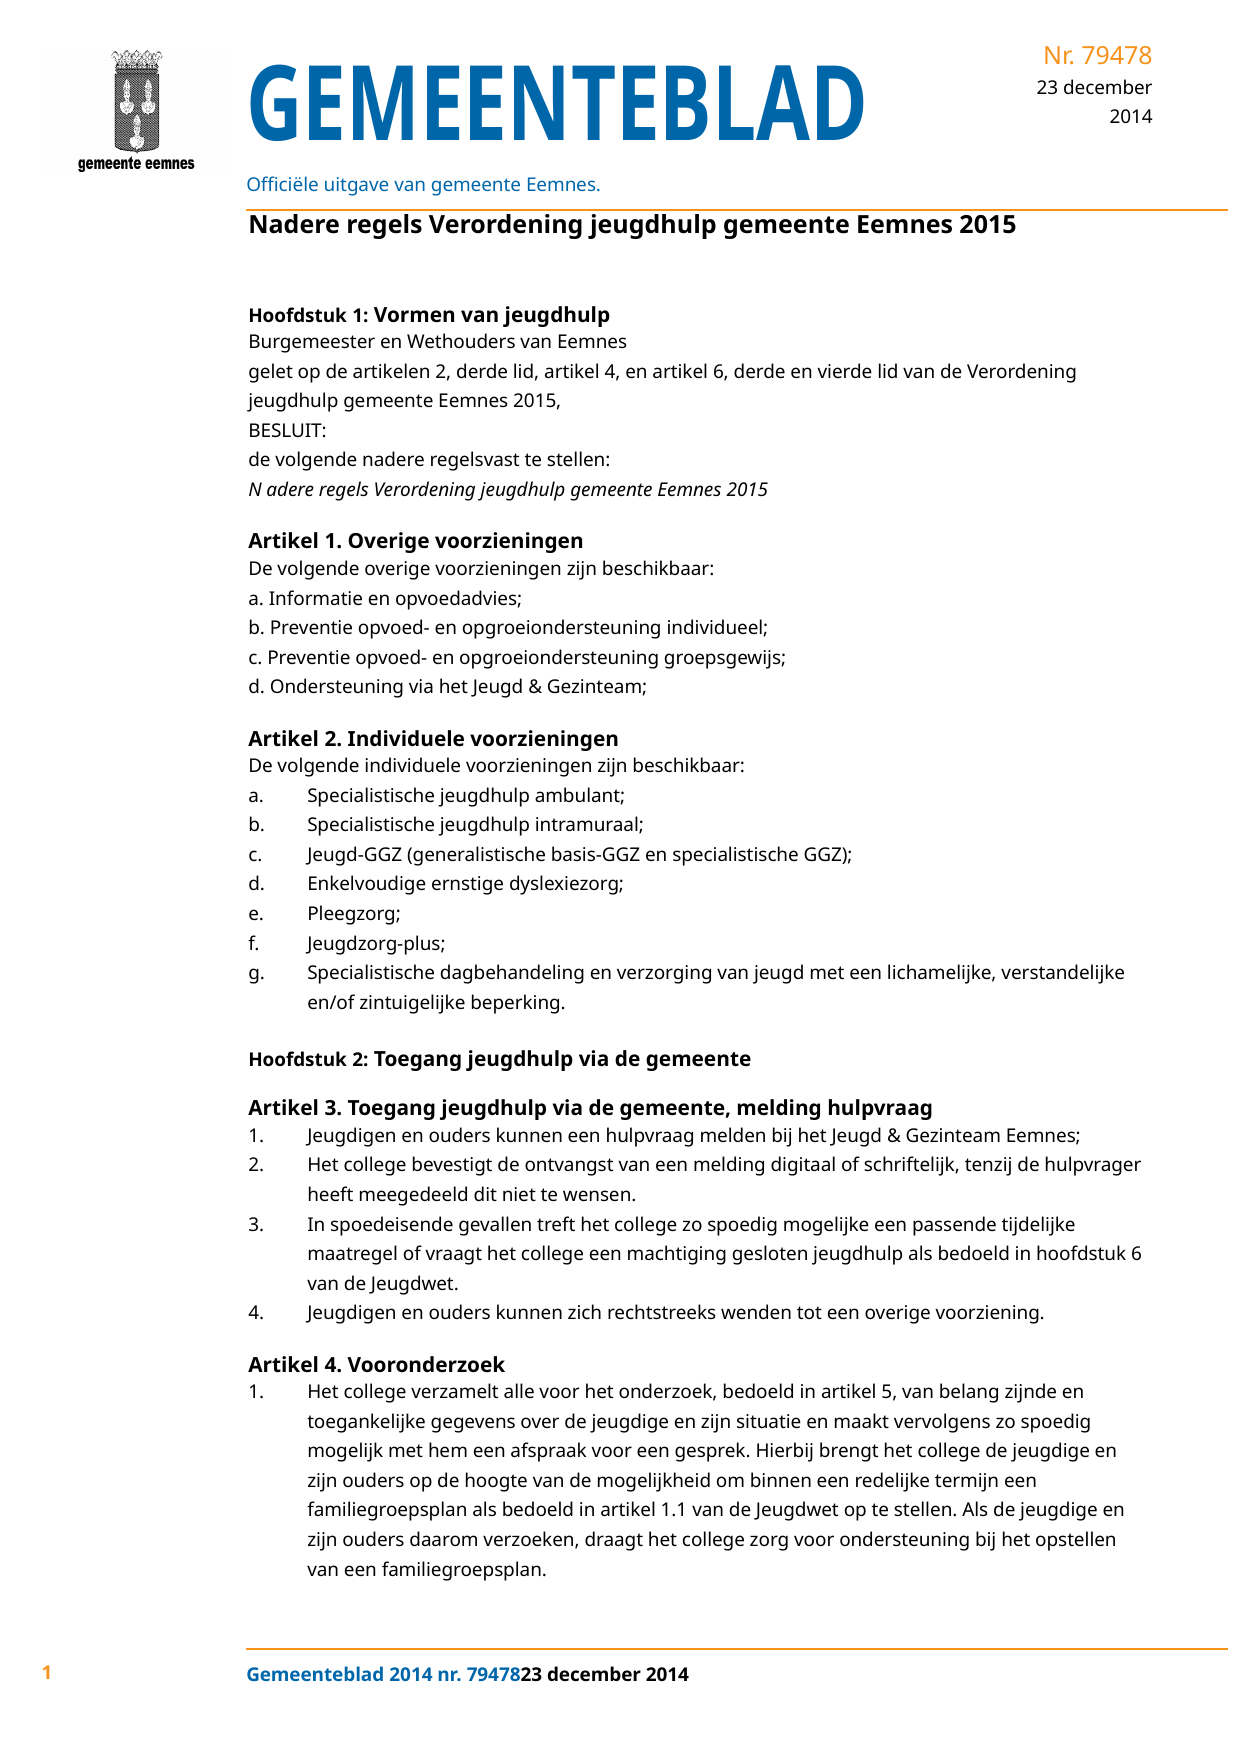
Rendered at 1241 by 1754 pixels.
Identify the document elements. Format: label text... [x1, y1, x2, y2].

list Pleegzorg; [248, 900, 1152, 926]
list Specialistische jeugdhulp ambulant; [248, 782, 1152, 808]
list Jeugdzorg-plus; [248, 930, 1152, 956]
list Jeugdigen en ouders kunnen zich rechtstreeks wenden tot een overige voorziening. [248, 1299, 1152, 1325]
list Jeugd-GGZ (generalistische basis-GGZ en specialistische GGZ); [248, 841, 1152, 867]
text Artikel 2. Individuele voorzieningen [248, 724, 1152, 752]
text c. Preventie opvoed- en opgroeiondersteuning groepsgewijs; [248, 644, 1152, 669]
text BESLUIT: [248, 417, 1152, 443]
text gelet op de artikelen 2, derde lid, artikel 4, en artikel 6, derde en vierde lid van de Verordening jeugdhulp gemeente Eemnes 2015, [248, 358, 1152, 413]
text Artikel 1. Overige voorzieningen [248, 527, 1152, 555]
text Artikel 3. Toegang jeugdhulp via de gemeente, melding hulpvraag [248, 1093, 1152, 1122]
text Burgemeester en Wethouders van Eemnes [248, 328, 1152, 354]
text a. Informatie en opvoedadvies; [248, 585, 1152, 610]
text De volgende overige voorzieningen zijn beschikbaar: [248, 555, 1152, 581]
list Jeugdigen en ouders kunnen een hulpvraag melden bij het Jeugd & Gezinteam Eemnes; [248, 1122, 1152, 1148]
text b. Preventie opvoed- en opgroeiondersteuning individueel; [248, 614, 1152, 640]
list Het college verzamelt alle voor het onderzoek, bedoeld in artikel 5, van belang zijnde en toegankelijke gegevens over de jeugdige en zijn situatie en maakt vervolgens zo spoedig mogelijk met hem een afspraak voor een gesprek. Hierbij brengt het college de jeugdige en zijn ouders op de hoogte van de mogelijkheid om binnen een redelijke termijn een familiegroepsplan als bedoeld in artikel 1.1 van de Jeugdwet op te stellen. Als de jeugdige en zijn ouders daarom verzoeken, draagt het college zorg voor ondersteuning bij het opstellen van een familiegroepsplan. [248, 1378, 1152, 1582]
text Hoofdstuk 2: Toegang jeugdhulp via de gemeente [248, 1044, 1152, 1073]
text d. Ondersteuning via het Jeugd & Gezinteam; [248, 673, 1152, 699]
picture [41, 47, 231, 172]
list Specialistische jeugdhulp intramuraal; [248, 811, 1152, 837]
list In spoedeisende gevallen treft het college zo spoedig mogelijke een passende tijdelijke maatregel of vraagt het college een machtiging gesloten jeugdhulp als bedoeld in hoofdstuk 6 van de Jeugdwet. [248, 1211, 1152, 1296]
text Artikel 4. Vooronderzoek [248, 1350, 1152, 1378]
list Enkelvoudige ernstige dyslexiezorg; [248, 871, 1152, 896]
list Specialistische dagbehandeling en verzorging van jeugd met een lichamelijke, verstandelijke en/of zintuigelijke beperking. [248, 959, 1152, 1015]
text De volgende individuele voorzieningen zijn beschikbaar: [248, 752, 1152, 778]
text Nadere regels Verordening jeugdhulp gemeente Eemnes 2015 [248, 211, 1152, 241]
text de volgende nadere regelsvast te stellen: [248, 447, 1152, 472]
text N adere regels Verordening jeugdhulp gemeente Eemnes 2015 [248, 476, 1152, 502]
text Hoofdstuk 1: Vormen van jeugdhulp [248, 300, 1152, 328]
list Het college bevestigt de ontvangst van een melding digitaal of schriftelijk, tenzij de hulpvrager heeft meegedeeld dit niet te wensen. [248, 1152, 1152, 1207]
